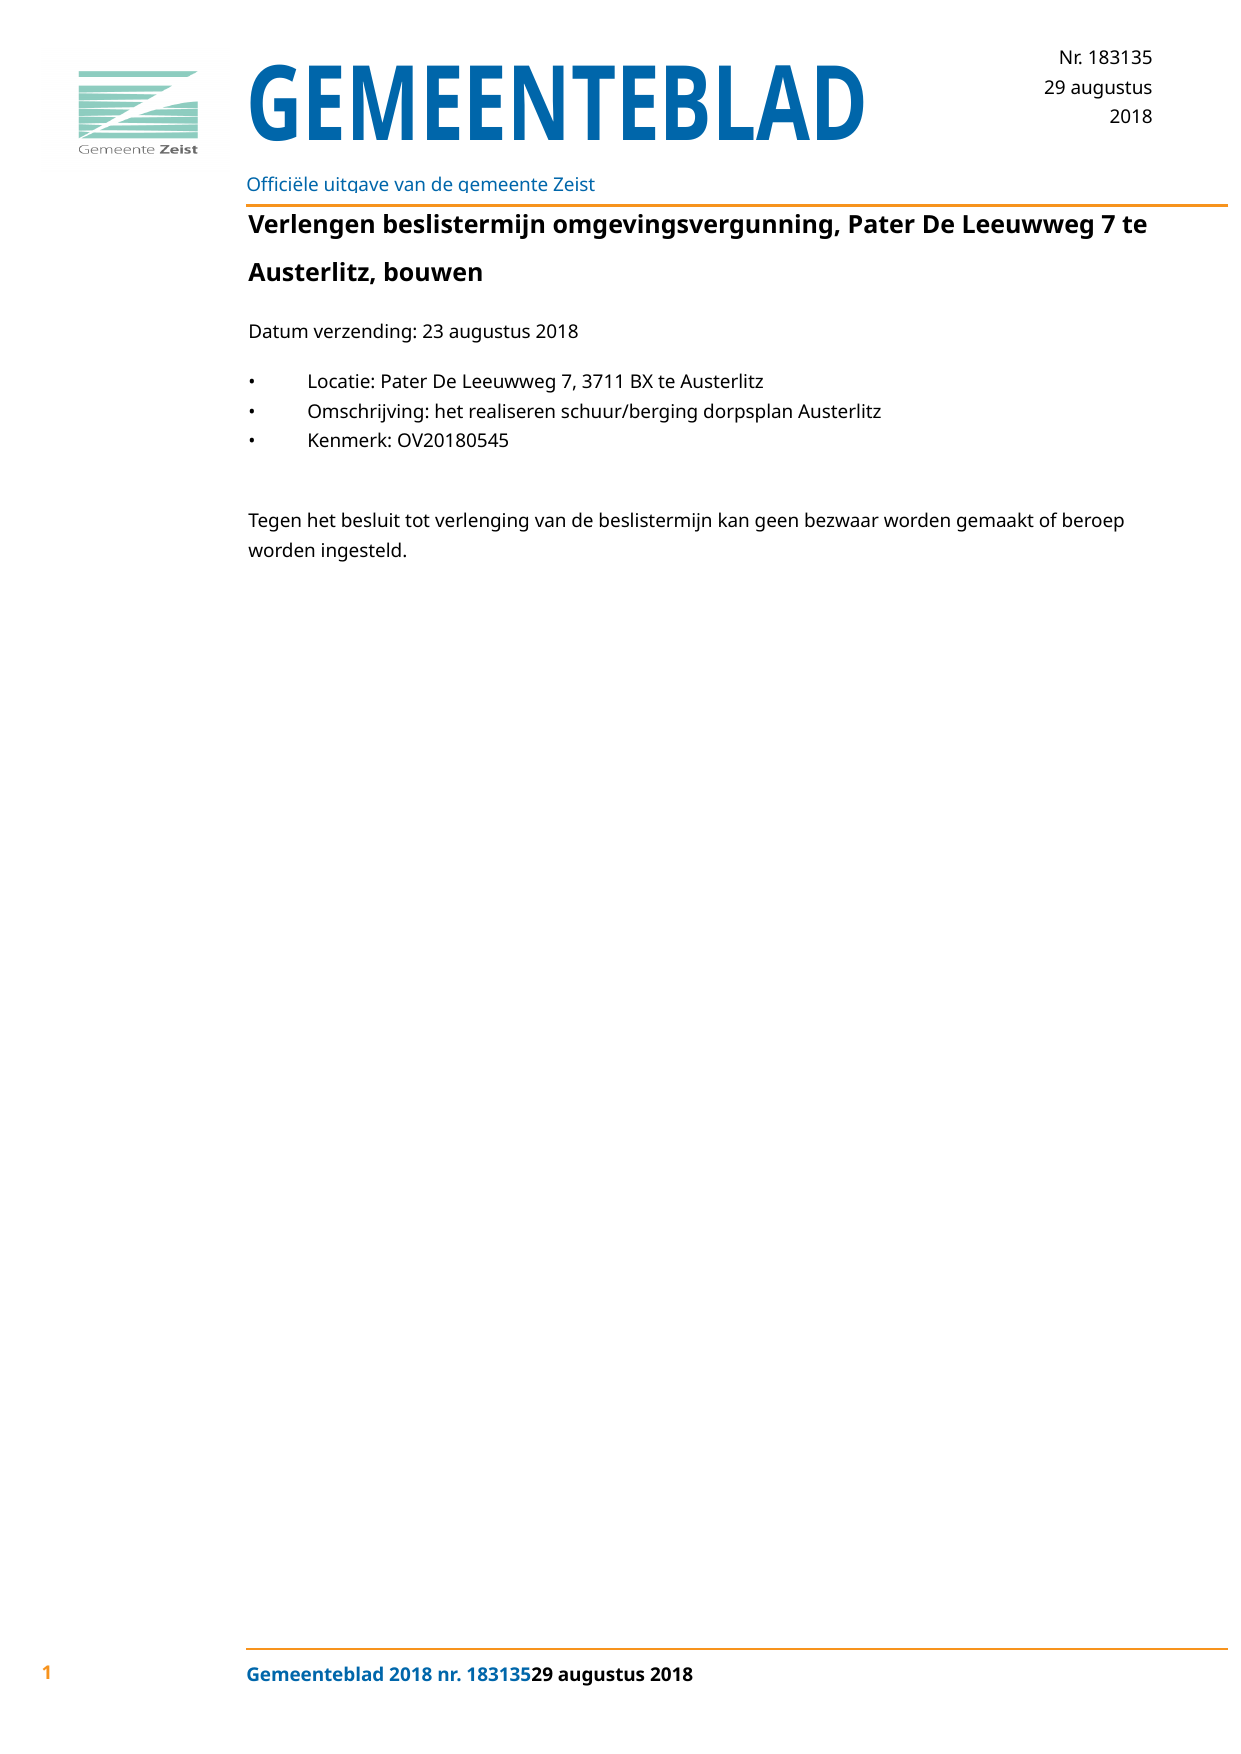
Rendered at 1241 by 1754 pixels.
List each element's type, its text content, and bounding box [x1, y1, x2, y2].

text Datum verzending: 23 augustus 2018 [248, 318, 1152, 344]
list Locatie: Pater De Leeuwweg 7, 3711 BX te Austerlitz [248, 368, 1152, 394]
picture [41, 47, 231, 172]
text Tegen het besluit tot verlenging van de beslistermijn kan geen bezwaar worden gemaakt of beroep worden ingesteld. [248, 507, 1152, 563]
text Verlengen beslistermijn omgevingsvergunning, Pater De Leeuwweg 7 te Austerlitz, bouwen [248, 207, 1152, 288]
list Kenmerk: OV20180545 [248, 427, 1152, 453]
list Omschrijving: het realiseren schuur/berging dorpsplan Austerlitz [248, 398, 1152, 424]
